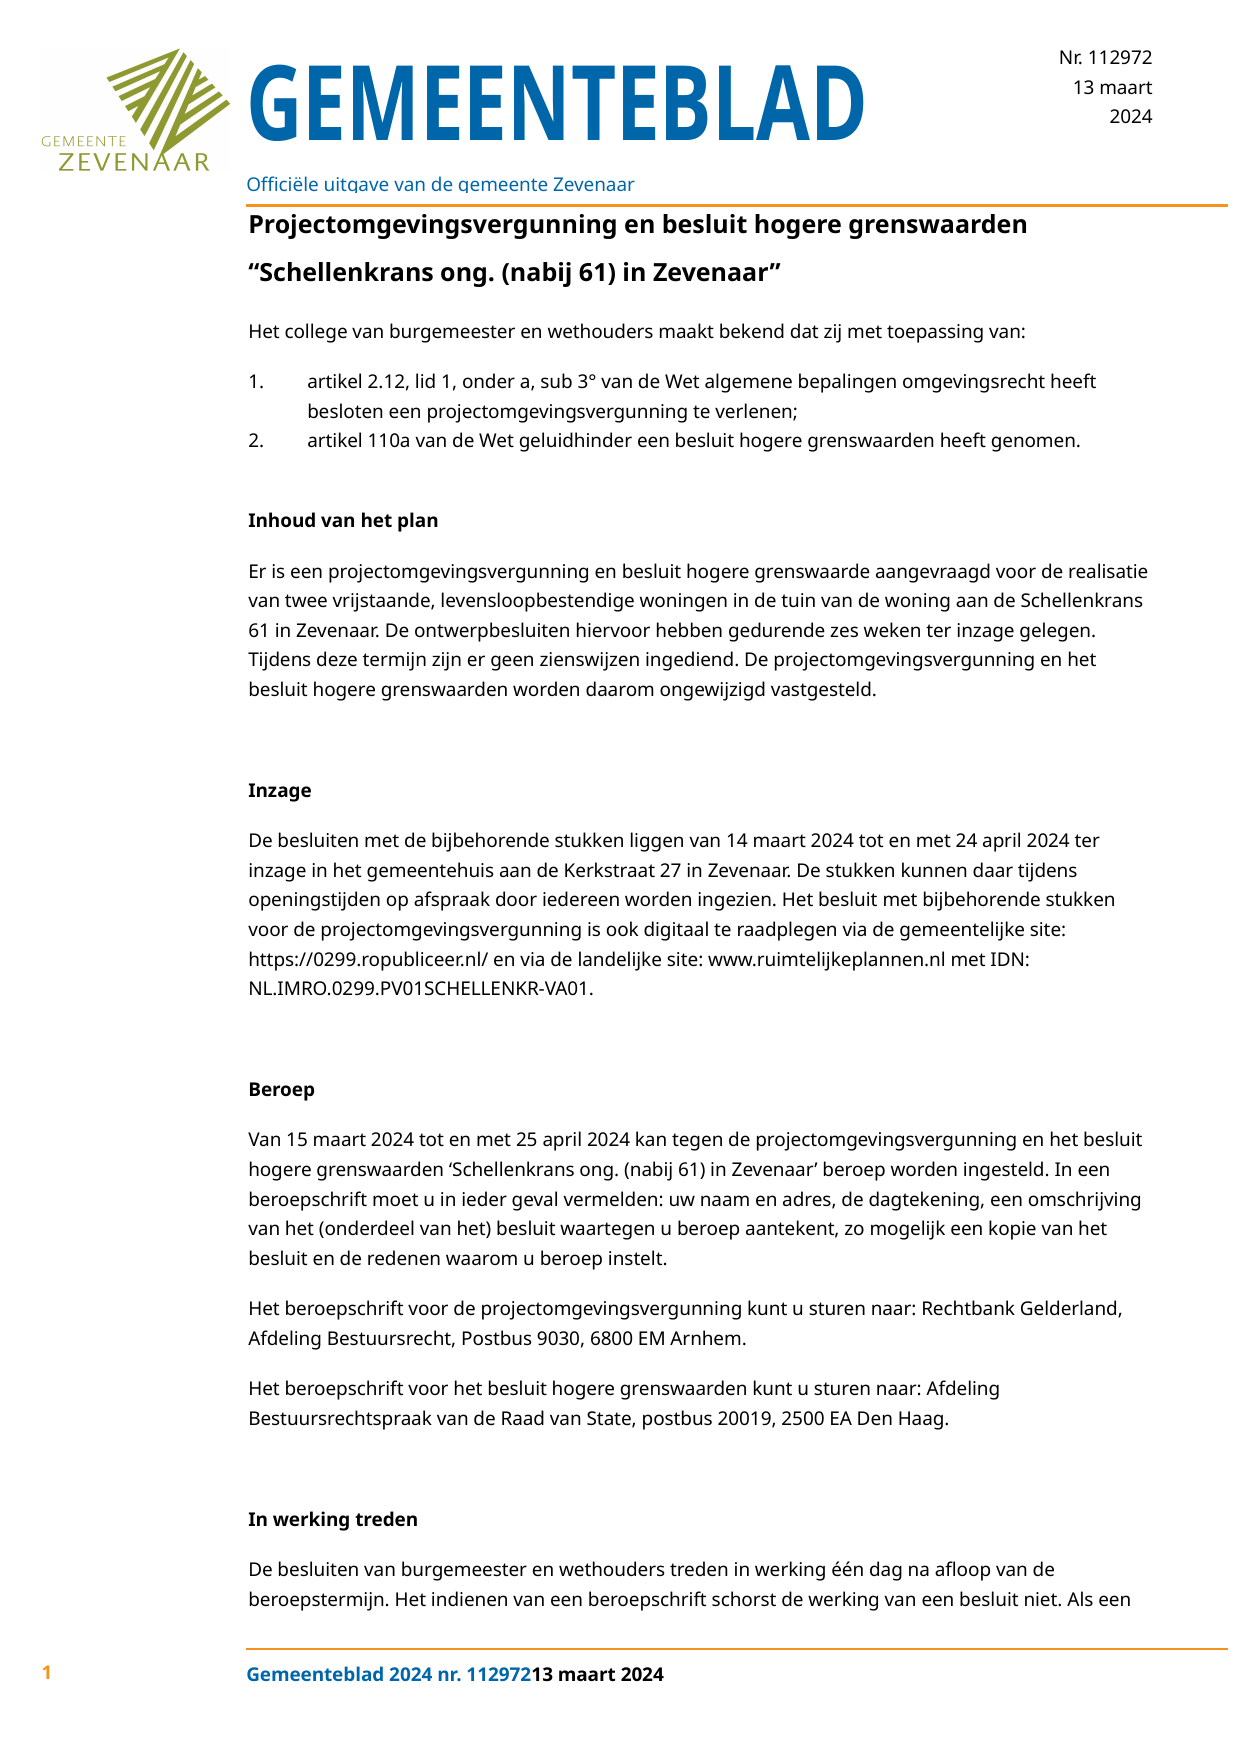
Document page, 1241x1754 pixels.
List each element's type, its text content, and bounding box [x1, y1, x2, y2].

text Het beroepschrift voor het besluit hogere grenswaarden kunt u sturen naar: Afdeling Bestuursrechtspraak van de Raad van State, postbus 20019, 2500 EA Den Haag. [248, 1375, 1152, 1431]
list artikel 2.12, lid 1, onder a, sub 3° van de Wet algemene bepalingen omgevingsrecht heeft besloten een projectomgevingsvergunning te verlenen; [248, 368, 1152, 424]
text Er is een projectomgevingsvergunning en besluit hogere grenswaarde aangevraagd voor de realisatie van twee vrijstaande, levensloopbestendige woningen in de tuin van de woning aan de Schellenkrans 61 in Zevenaar. De ontwerpbesluiten hiervoor hebben gedurende zes weken ter inzage gelegen. Tijdens deze termijn zijn er geen zienswijzen ingediend. De projectomgevingsvergunning en het besluit hogere grenswaarden worden daarom ongewijzigd vastgesteld. [248, 558, 1152, 702]
text De besluiten van burgemeester en wethouders treden in werking één dag na afloop van de beroepstermijn. Het indienen van een beroepschrift schorst de werking van een besluit niet. Als een [248, 1556, 1152, 1612]
text Het beroepschrift voor de projectomgevingsvergunning kunt u sturen naar: Rechtbank Gelderland, Afdeling Bestuursrecht, Postbus 9030, 6800 EM Arnhem. [248, 1295, 1152, 1351]
text Inzage [248, 777, 1152, 803]
text In werking treden [248, 1506, 1152, 1532]
picture [41, 47, 231, 172]
text Van 15 maart 2024 tot en met 25 april 2024 kan tegen de projectomgevingsvergunning en het besluit hogere grenswaarden ‘Schellenkrans ong. (nabij 61) in Zevenaar’ beroep worden ingesteld. In een beroepschrift moet u in ieder geval vermelden: uw naam en adres, de dagtekening, een omschrijving van het (onderdeel van het) besluit waartegen u beroep aantekent, zo mogelijk een kopie van het besluit en de redenen waarom u beroep instelt. [248, 1127, 1152, 1271]
text Beroep [248, 1076, 1152, 1102]
text Projectomgevingsvergunning en besluit hogere grenswaarden “Schellenkrans ong. (nabij 61) in Zevenaar” [248, 207, 1152, 288]
text De besluiten met de bijbehorende stukken liggen van 14 maart 2024 tot en met 24 april 2024 ter inzage in het gemeentehuis aan de Kerkstraat 27 in Zevenaar. De stukken kunnen daar tijdens openingstijden op afspraak door iedereen worden ingezien. Het besluit met bijbehorende stukken voor de projectomgevingsvergunning is ook digitaal te raadplegen via de gemeentelijke site: https://0299.ropubliceer.nl/ en via de landelijke site: www.ruimtelijkeplannen.nl met IDN: NL.IMRO.0299.PV01SCHELLENKR-VA01. [248, 827, 1152, 1001]
text Inhoud van het plan [248, 507, 1152, 533]
text Het college van burgemeester en wethouders maakt bekend dat zij met toepassing van: [248, 318, 1152, 344]
list artikel 110a van de Wet geluidhinder een besluit hogere grenswaarden heeft genomen. [248, 427, 1152, 453]
